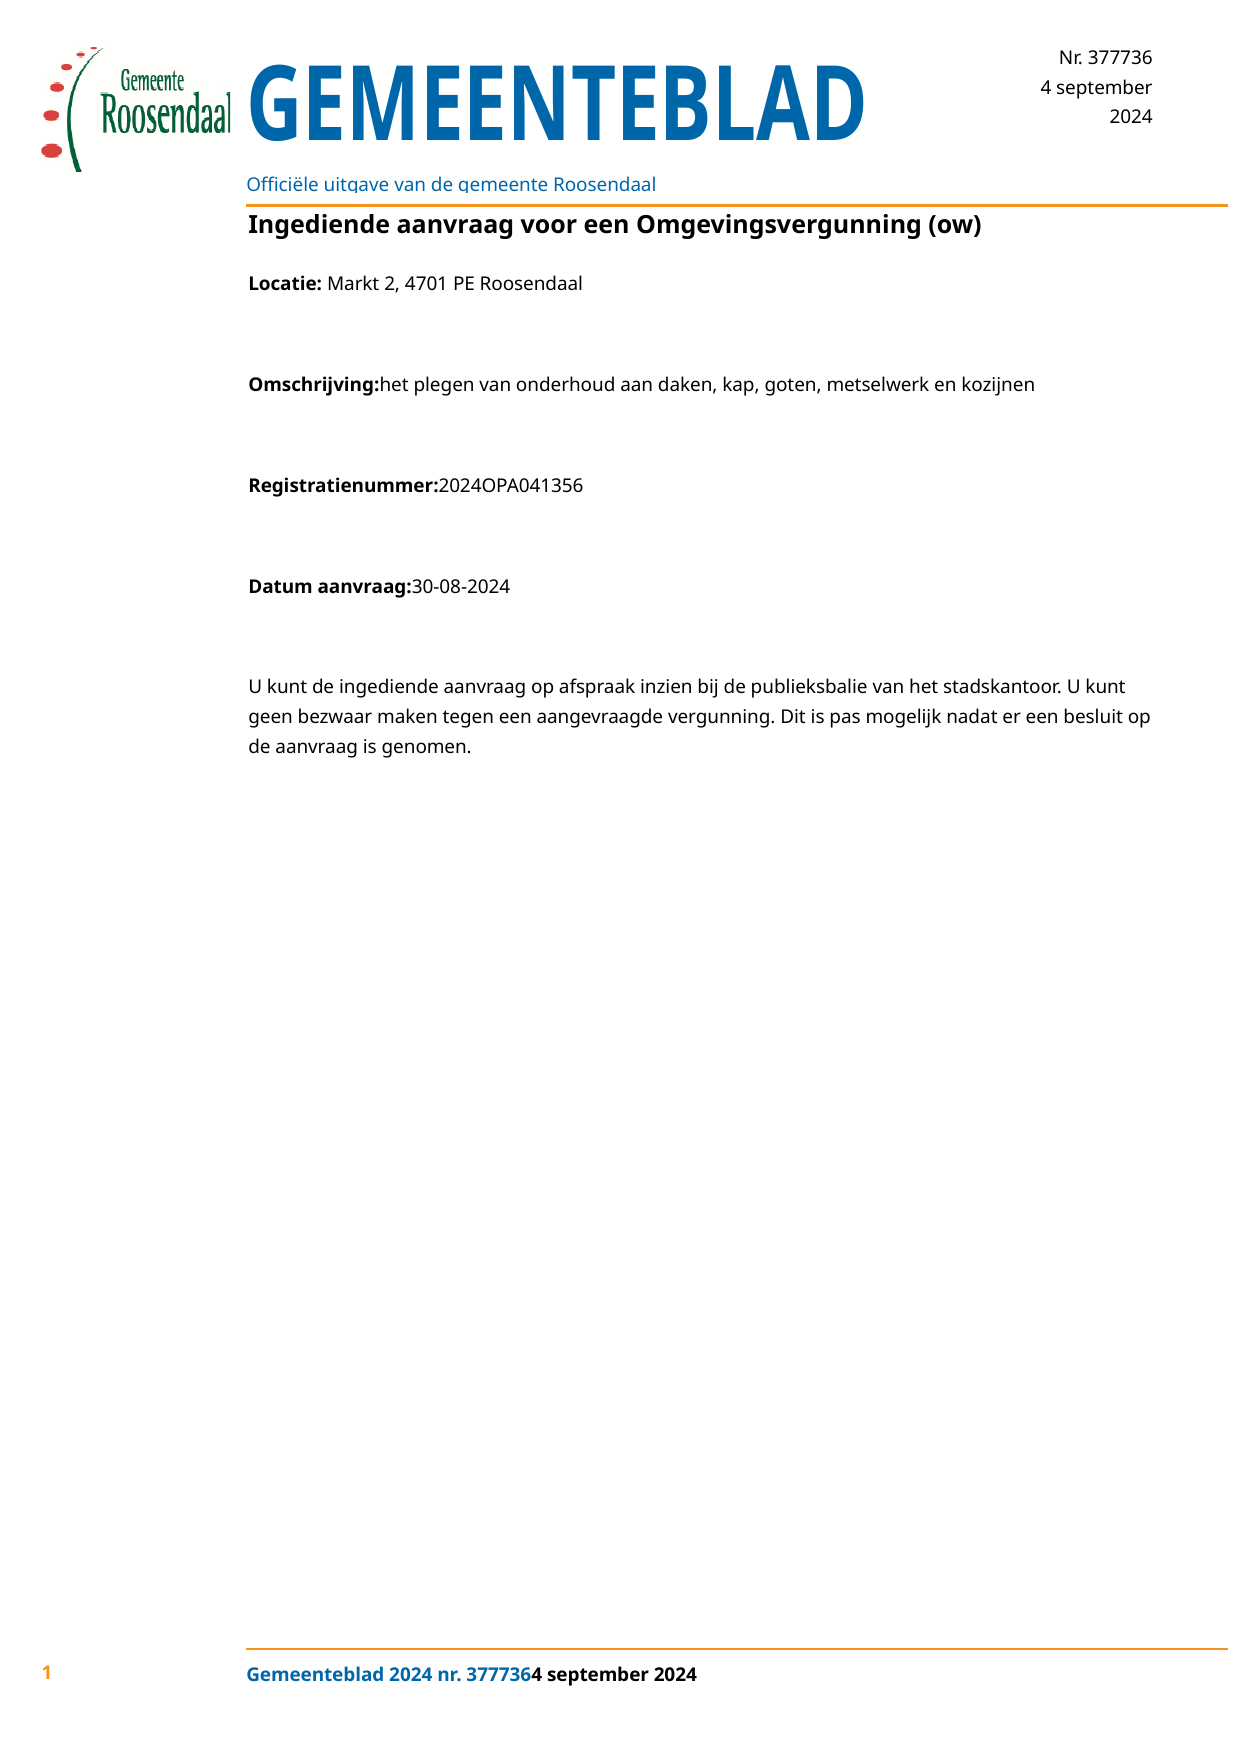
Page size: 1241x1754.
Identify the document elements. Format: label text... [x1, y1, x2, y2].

text U kunt de ingediende aanvraag op afspraak inzien bij de publieksbalie van het stadskantoor. U kunt geen bezwaar maken tegen een aangevraagde vergunning. Dit is pas mogelijk nadat er een besluit op de aanvraag is genomen. [248, 674, 1152, 758]
text Datum aanvraag:30-08-2024 [248, 573, 1152, 598]
text Locatie: Markt 2, 4701 PE Roosendaal [248, 270, 1152, 296]
text Omschrijving:het plegen van onderhoud aan daken, kap, goten, metselwerk en kozijnen [248, 371, 1152, 397]
picture [41, 47, 231, 172]
text Ingediende aanvraag voor een Omgevingsvergunning (ow) [248, 207, 1152, 241]
text Registratienummer:2024OPA041356 [248, 472, 1152, 498]
